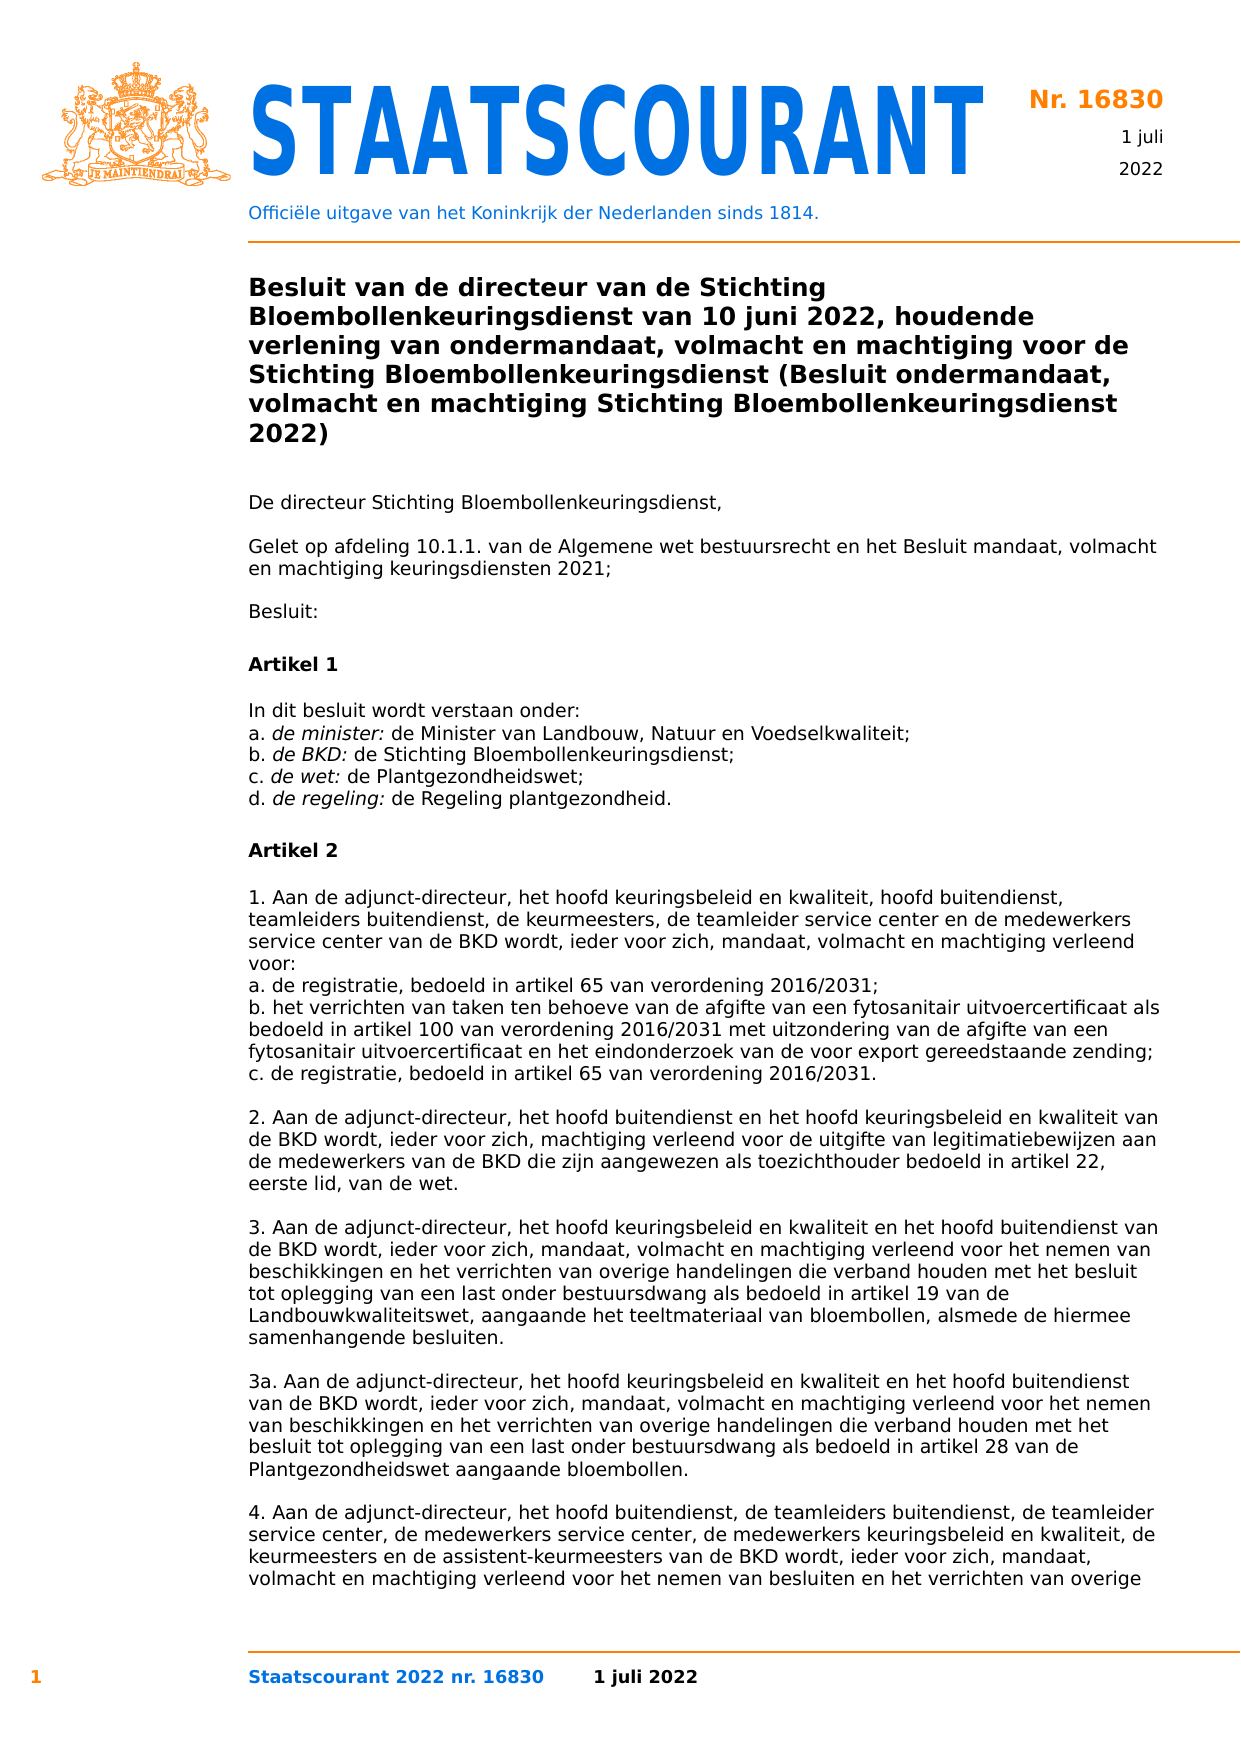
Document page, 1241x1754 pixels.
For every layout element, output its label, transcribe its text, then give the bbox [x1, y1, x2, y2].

subtitle Artikel 1 [248, 653, 1163, 675]
text a. de minister: de Minister van Landbouw, Natuur en Voedselkwaliteit; [248, 722, 1163, 744]
text In dit besluit wordt verstaan onder: [248, 700, 1163, 722]
text 4. Aan de adjunct-directeur, het hoofd buitendienst, de teamleiders buitendienst, de teamleider service center, de medewerkers service center, de medewerkers keuringsbeleid en kwaliteit, de keurmeesters en de assistent-keurmeesters van de BKD wordt, ieder voor zich, mandaat, volmacht en machtiging verleend voor het nemen van besluiten en het verrichten van overige [248, 1502, 1163, 1590]
table_header Nr. 16830 [998, 62, 1240, 121]
picture [41, 62, 231, 186]
text c. de wet: de Plantgezondheidswet; [248, 766, 1163, 788]
table_cell 2022 [998, 153, 1240, 203]
text a. de registratie, bedoeld in artikel 65 van verordening 2016/2031; [248, 975, 1163, 997]
text c. de registratie, bedoeld in artikel 65 van verordening 2016/2031. [248, 1063, 1163, 1085]
text Gelet op afdeling 10.1.1. van de Algemene wet bestuursrecht en het Besluit mandaat, volmacht en machtiging keuringsdiensten 2021; [248, 536, 1163, 579]
text b. de BKD: de Stichting Bloembollenkeuringsdienst; [248, 744, 1163, 766]
text 3. Aan de adjunct-directeur, het hoofd keuringsbeleid en kwaliteit en het hoofd buitendienst van de BKD wordt, ieder voor zich, mandaat, volmacht en machtiging verleend voor het nemen van beschikkingen en het verrichten van overige handelingen die verband houden met het besluit tot oplegging van een last onder bestuursdwang als bedoeld in artikel 19 van de Landbouwkwaliteitswet, aangaande het teeltmateriaal van bloembollen, alsmede de hiermee samenhangende besluiten. [248, 1217, 1163, 1349]
table_cell 1 juli [998, 121, 1240, 153]
table_header STAATSCOURANT [248, 62, 998, 203]
text 3a. Aan de adjunct-directeur, het hoofd keuringsbeleid en kwaliteit en het hoofd buitendienst van de BKD wordt, ieder voor zich, mandaat, volmacht en machtiging verleend voor het nemen van beschikkingen en het verrichten van overige handelingen die verband houden met het besluit tot oplegging van een last onder bestuursdwang als bedoeld in artikel 28 van de Plantgezondheidswet aangaande bloembollen. [248, 1371, 1163, 1480]
text b. het verrichten van taken ten behoeve van de afgifte van een fytosanitair uitvoercertificaat als bedoeld in artikel 100 van verordening 2016/2031 met uitzondering van de afgifte van een fytosanitair uitvoercertificaat en het eindonderzoek van de voor export gereedstaande zending; [248, 997, 1163, 1063]
table_cell Officiële uitgave van het Koninkrijk der Nederlanden sinds 1814. [248, 203, 1240, 241]
table_header [25, 62, 248, 241]
text De directeur Stichting Bloembollenkeuringsdienst, [248, 492, 1163, 514]
text Besluit: [248, 601, 1163, 623]
text d. de regeling: de Regeling plantgezondheid. [248, 788, 1163, 810]
subtitle Artikel 2 [248, 840, 1163, 862]
subtitle Besluit van de directeur van de Stichting Bloembollenkeuringsdienst van 10 juni 2022, houdende verlening van ondermandaat, volmacht en machtiging voor de Stichting Bloembollenkeuringsdienst (Besluit ondermandaat, volmacht en machtiging Stichting Bloembollenkeuringsdienst 2022) [248, 273, 1163, 448]
text 1. Aan de adjunct-directeur, het hoofd keuringsbeleid en kwaliteit, hoofd buitendienst, teamleiders buitendienst, de keurmeesters, de teamleider service center en de medewerkers service center van de BKD wordt, ieder voor zich, mandaat, volmacht en machtiging verleend voor: [248, 887, 1163, 975]
text 2. Aan de adjunct-directeur, het hoofd buitendienst en het hoofd keuringsbeleid en kwaliteit van de BKD wordt, ieder voor zich, machtiging verleend voor de uitgifte van legitimatiebewijzen aan de medewerkers van de BKD die zijn aangewezen als toezichthouder bedoeld in artikel 22, eerste lid, van de wet. [248, 1107, 1163, 1195]
